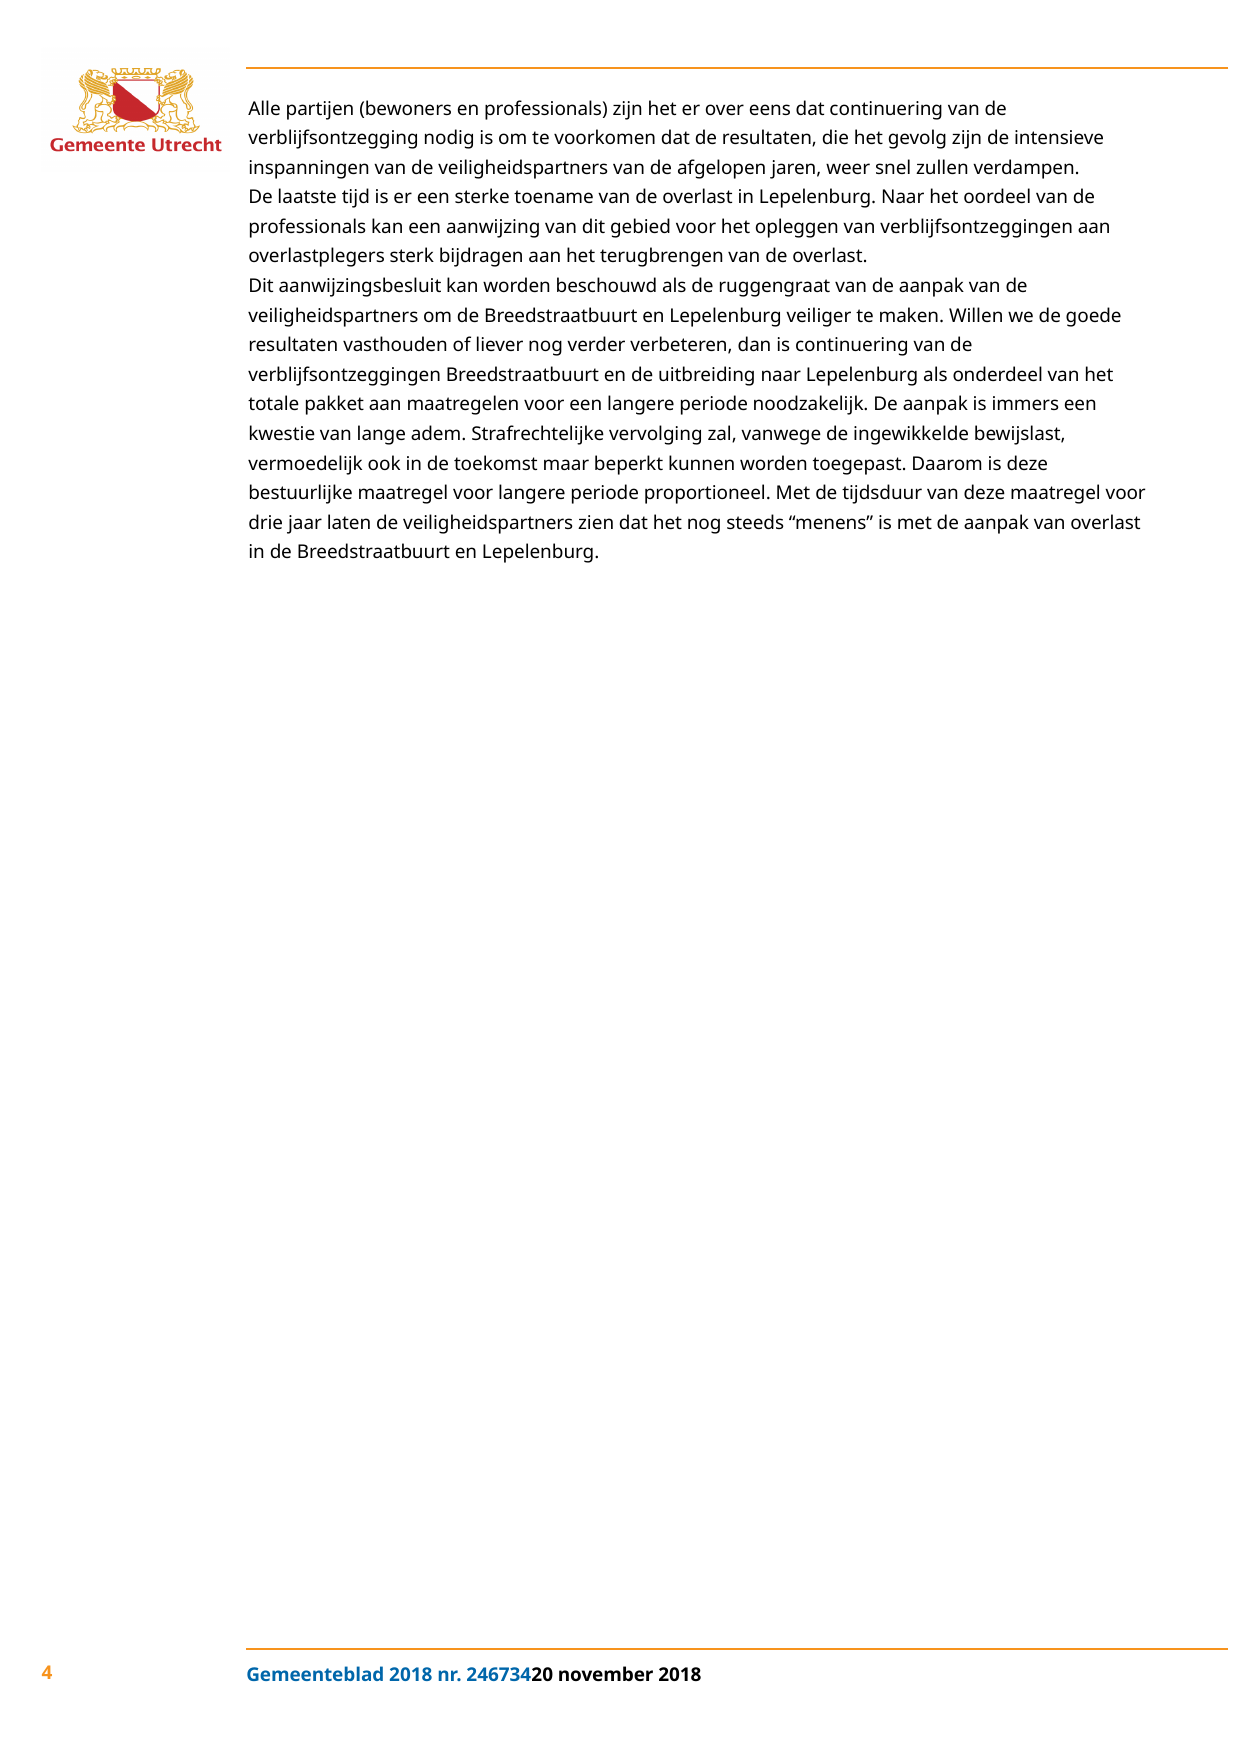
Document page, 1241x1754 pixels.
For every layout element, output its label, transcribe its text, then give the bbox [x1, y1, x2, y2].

text Alle partijen (bewoners en professionals) zijn het er over eens dat continuering van de verblijfsontzegging nodig is om te voorkomen dat de resultaten, die het gevolg zijn de intensieve inspanningen van de veiligheidspartners van de afgelopen jaren, weer snel zullen verdampen. [248, 95, 1152, 180]
picture [41, 47, 231, 172]
text De laatste tijd is er een sterke toename van de overlast in Lepelenburg. Naar het oordeel van de professionals kan een aanwijzing van dit gebied voor het opleggen van verblijfsontzeggingen aan overlastplegers sterk bijdragen aan het terugbrengen van de overlast. [248, 183, 1152, 268]
text Dit aanwijzingsbesluit kan worden beschouwd als de ruggengraat van de aanpak van de veiligheidspartners om de Breedstraatbuurt en Lepelenburg veiliger te maken. Willen we de goede resultaten vasthouden of liever nog verder verbeteren, dan is continuering van de verblijfsontzeggingen Breedstraatbuurt en de uitbreiding naar Lepelenburg als onderdeel van het totale pakket aan maatregelen voor een langere periode noodzakelijk. De aanpak is immers een kwestie van lange adem. Strafrechtelijke vervolging zal, vanwege de ingewikkelde bewijslast, vermoedelijk ook in de toekomst maar beperkt kunnen worden toegepast. Daarom is deze bestuurlijke maatregel voor langere periode proportioneel. Met de tijdsduur van deze maatregel voor drie jaar laten de veiligheidspartners zien dat het nog steeds “menens” is met de aanpak van overlast in de Breedstraatbuurt en Lepelenburg. [248, 272, 1152, 564]
